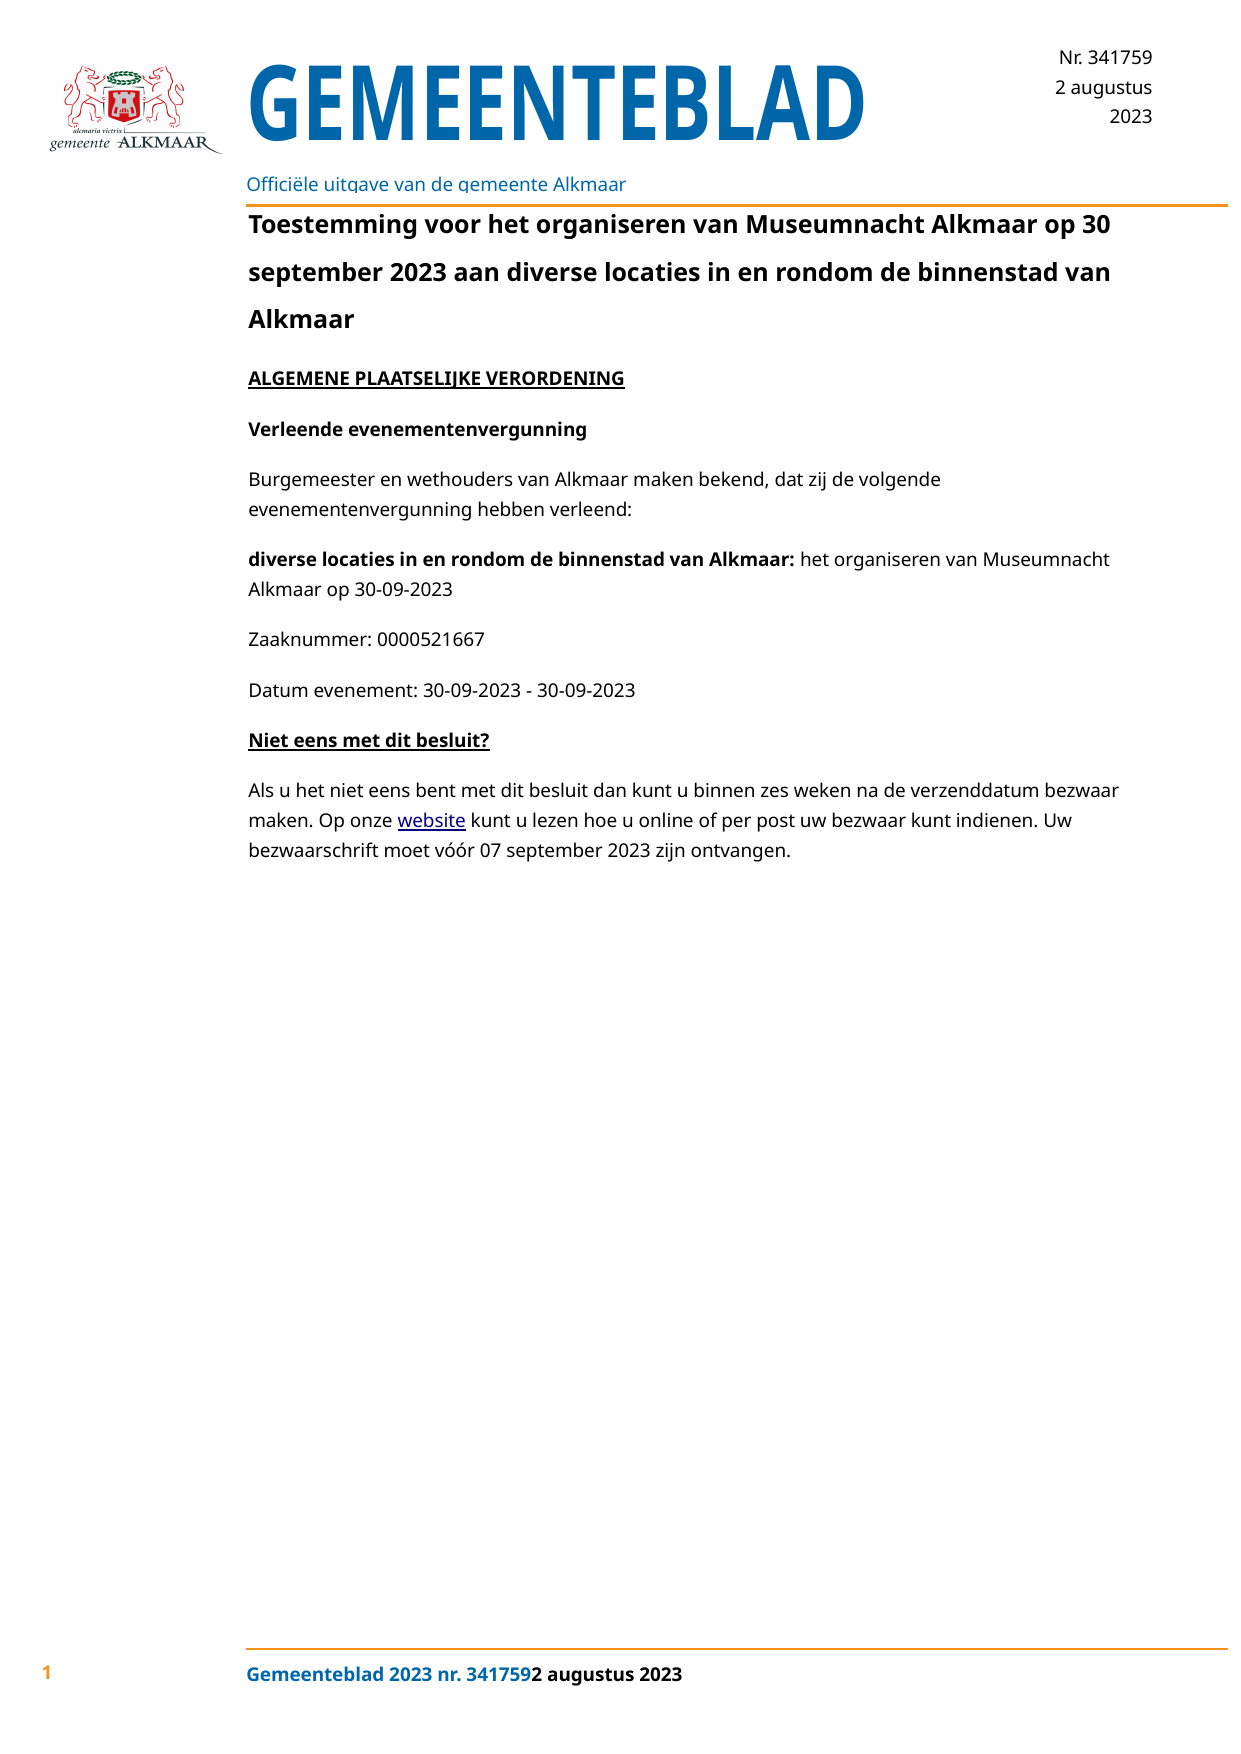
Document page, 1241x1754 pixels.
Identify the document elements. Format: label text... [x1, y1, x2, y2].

text Zaaknummer: 0000521667 [248, 626, 1152, 652]
text Niet eens met dit besluit? [248, 727, 1152, 753]
text Als u het niet eens bent met dit besluit dan kunt u binnen zes weken na de verzenddatum bezwaar maken. Op onze website kunt u lezen hoe u online of per post uw bezwaar kunt indienen. Uw bezwaarschrift moet vóór 07 september 2023 zijn ontvangen. [248, 778, 1152, 862]
text ALGEMENE PLAATSELIJKE VERORDENING [248, 366, 1152, 391]
text Toestemming voor het organiseren van Museumnacht Alkmaar op 30 september 2023 aan diverse locaties in en rondom de binnenstad van Alkmaar [248, 207, 1152, 336]
text Verleende evenementenvergunning [248, 416, 1152, 442]
text Burgemeester en wethouders van Alkmaar maken bekend, dat zij de volgende evenementenvergunning hebben verleend: [248, 466, 1152, 522]
text Datum evenement: 30-09-2023 - 30-09-2023 [248, 677, 1152, 702]
text diverse locaties in en rondom de binnenstad van Alkmaar: het organiseren van Museumnacht Alkmaar op 30-09-2023 [248, 546, 1152, 602]
picture [41, 47, 231, 172]
